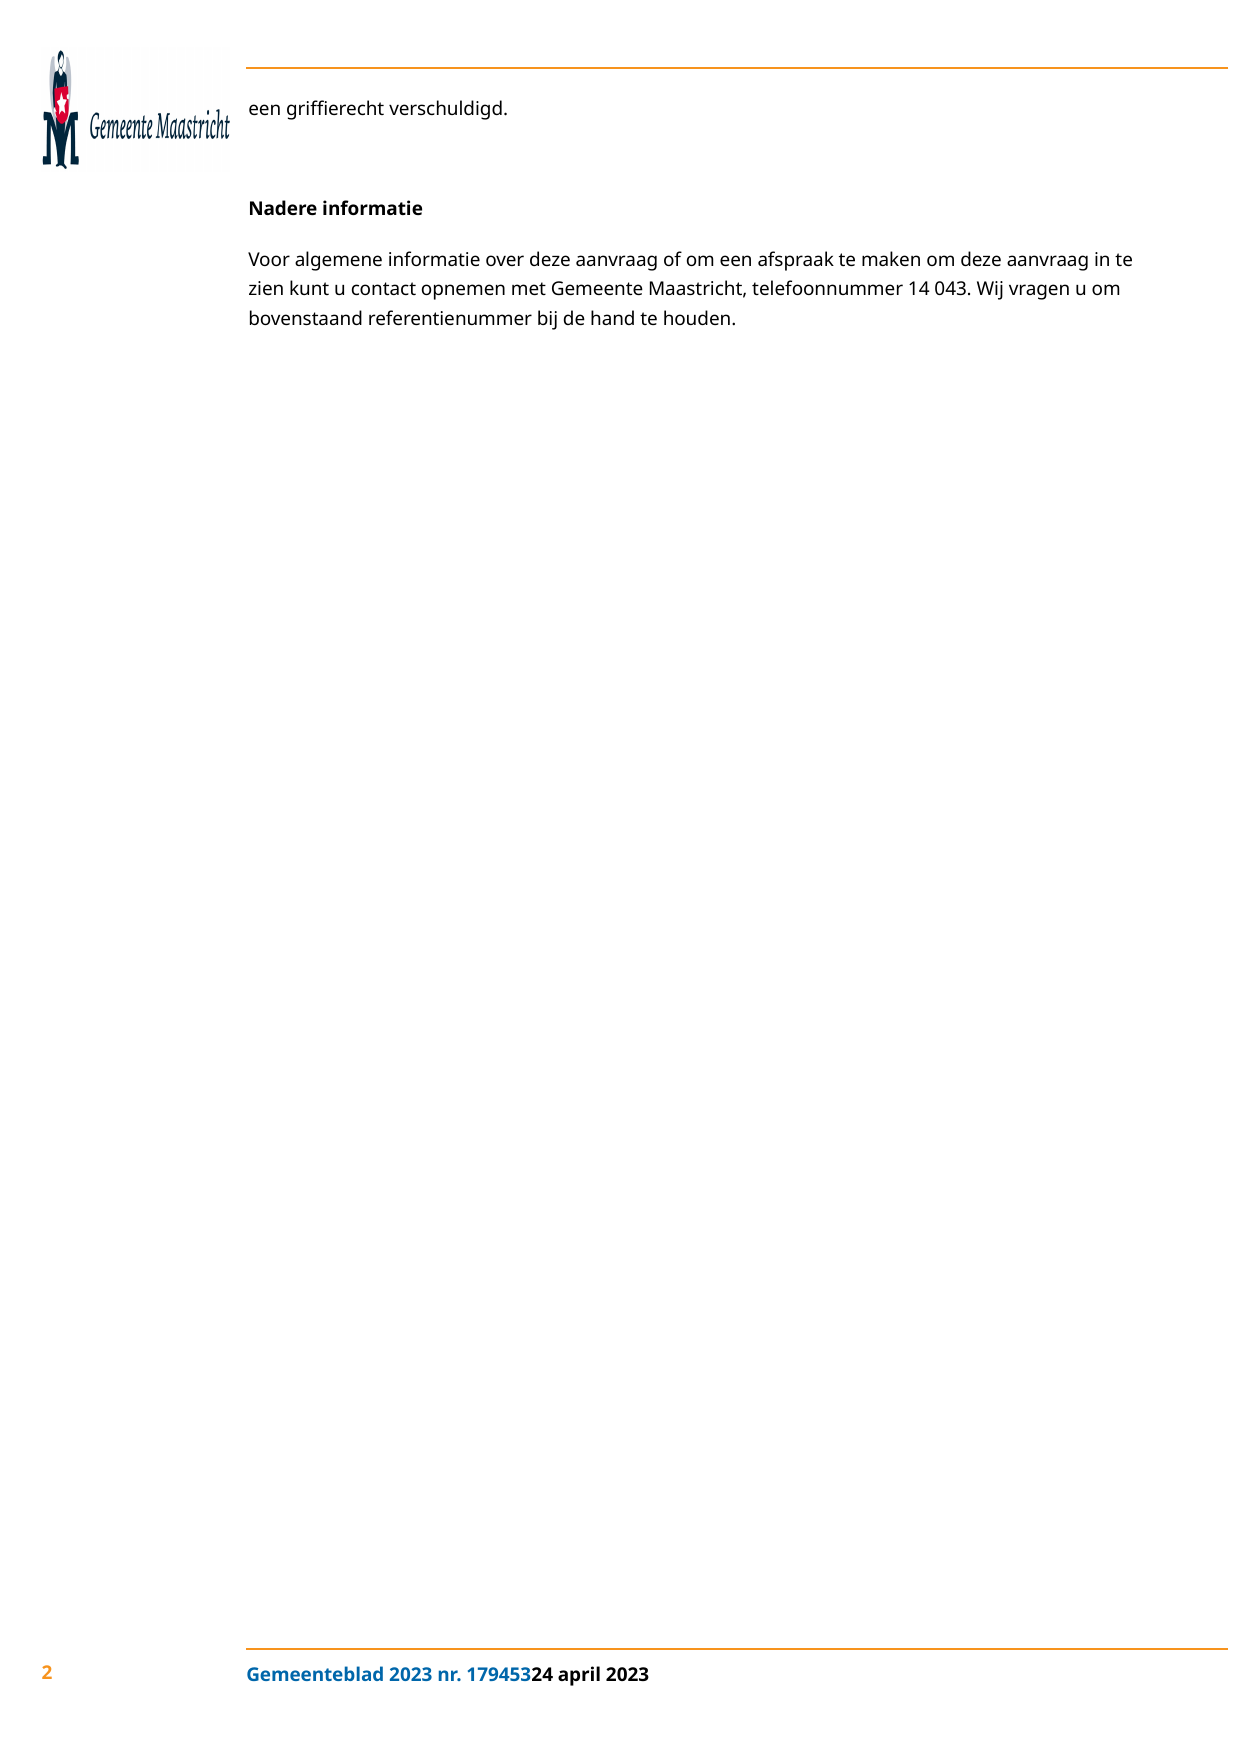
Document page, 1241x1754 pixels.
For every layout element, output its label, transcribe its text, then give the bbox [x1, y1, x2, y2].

text Voor algemene informatie over deze aanvraag of om een afspraak te maken om deze aanvraag in te zien kunt u contact opnemen met Gemeente Maastricht, telefoonnummer 14 043. Wij vragen u om bovenstaand referentienummer bij de hand te houden. [248, 246, 1152, 331]
text Nadere informatie [248, 196, 1152, 221]
text een griffierecht verschuldigd. [248, 95, 1152, 121]
picture [41, 47, 231, 172]
